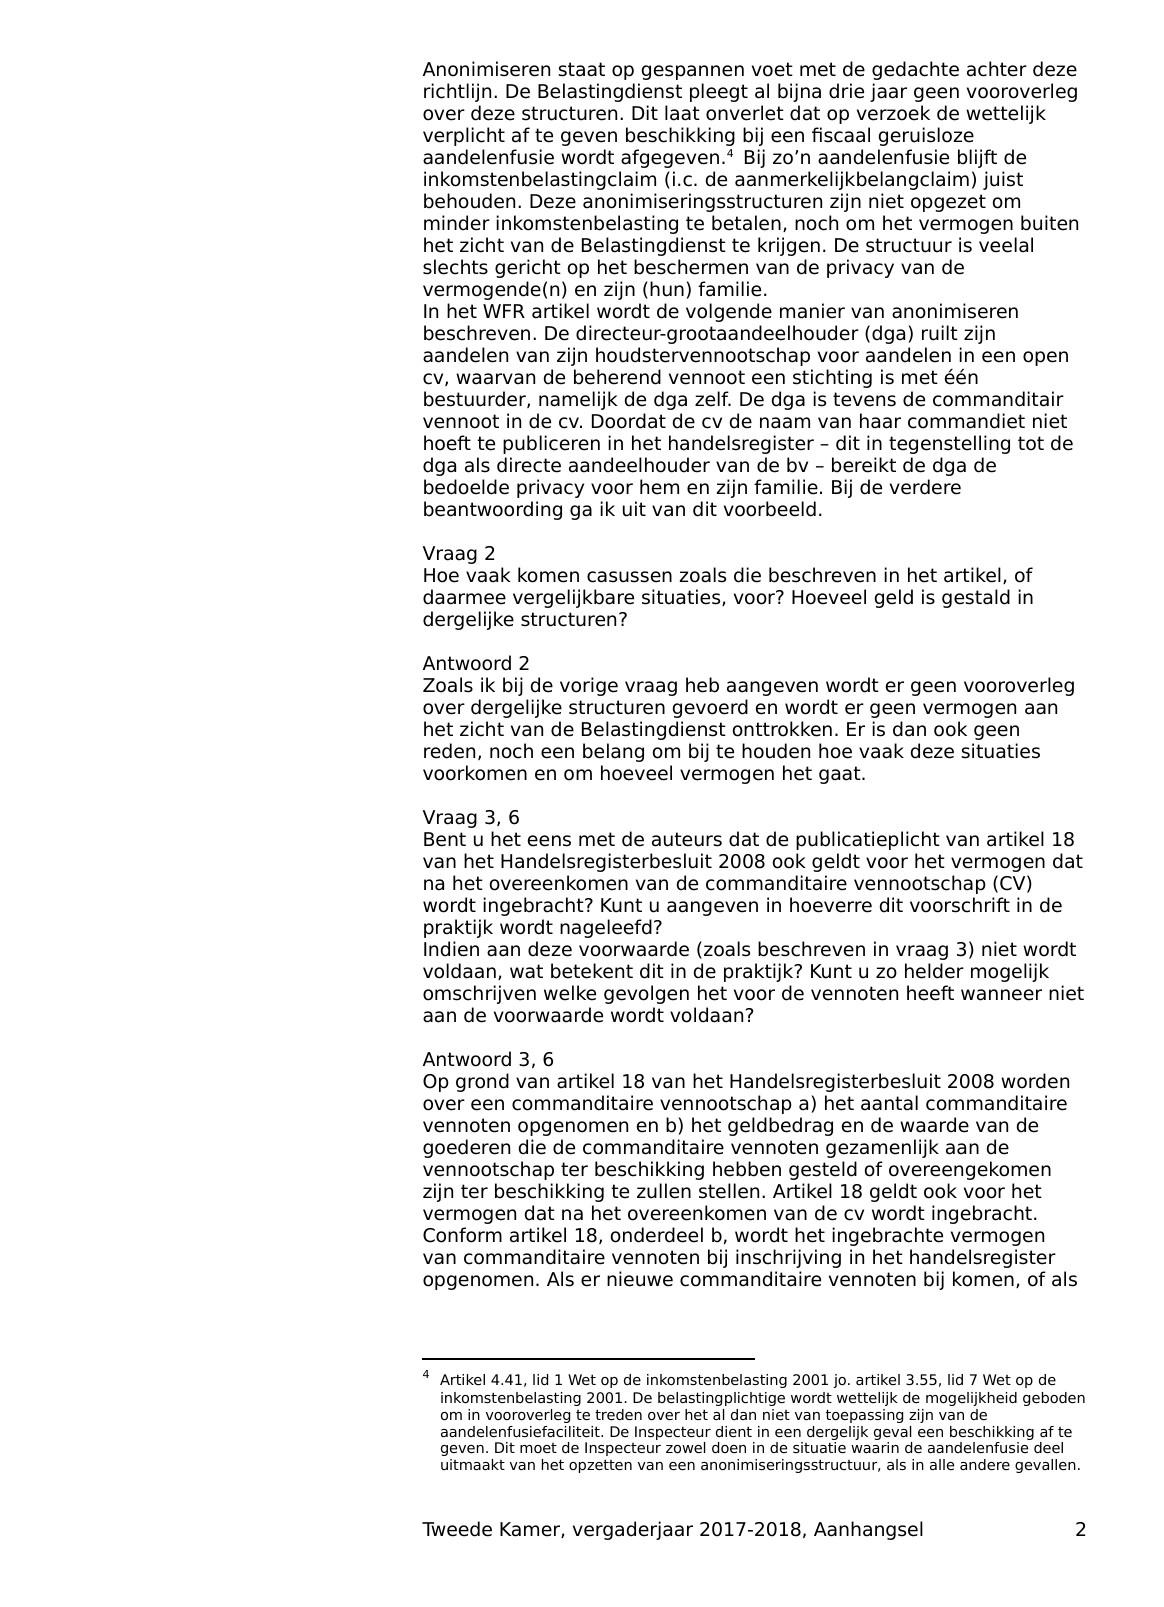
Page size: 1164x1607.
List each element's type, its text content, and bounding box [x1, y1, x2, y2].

text Vraag 3, 6 [422, 807, 1087, 829]
text In het WFR artikel wordt de volgende manier van anonimiseren beschreven. De directeur-grootaandeelhouder (dga) ruilt zijn aandelen van zijn houdstervennootschap voor aandelen in een open cv, waarvan de beherend vennoot een stichting is met één bestuurder, namelijk de dga zelf. De dga is tevens de commanditair vennoot in de cv. Doordat de cv de naam van haar commandiet niet hoeft te publiceren in het handelsregister – dit in tegenstelling tot de dga als directe aandeelhouder van de bv – bereikt de dga de bedoelde privacy voor hem en zijn familie. Bij de verdere beantwoording ga ik uit van dit voorbeeld. [422, 301, 1087, 521]
text Antwoord 3, 6 [422, 1049, 1087, 1071]
text Indien aan deze voorwaarde (zoals beschreven in vraag 3) niet wordt voldaan, wat betekent dit in de praktijk? Kunt u zo helder mogelijk omschrijven welke gevolgen het voor de vennoten heeft wanneer niet aan de voorwaarde wordt voldaan? [422, 939, 1087, 1027]
text Antwoord 2 [422, 653, 1087, 675]
text Zoals ik bij de vorige vraag heb aangeven wordt er geen vooroverleg over dergelijke structuren gevoerd en wordt er geen vermogen aan het zicht van de Belastingdienst onttrokken. Er is dan ook geen reden, noch een belang om bij te houden hoe vaak deze situaties voorkomen en om hoeveel vermogen het gaat. [422, 675, 1087, 785]
text Artikel 4.41, lid 1 Wet op de inkomstenbelasting 2001 jo. artikel 3.55, lid 7 Wet op de inkomstenbelasting 2001. De belastingplichtige wordt wettelijk de mogelijkheid geboden om in vooroverleg te treden over het al dan niet van toepassing zijn van de aandelenfusiefaciliteit. De Inspecteur dient in een dergelijk geval een beschikking af te geven. Dit moet de Inspecteur zowel doen in de situatie waarin de aandelenfusie deel uitmaakt van het opzetten van een anonimiseringsstructuur, als in alle andere gevallen. [422, 1368, 1087, 1474]
text Op grond van artikel 18 van het Handelsregisterbesluit 2008 worden over een commanditaire vennootschap a) het aantal commanditaire vennoten opgenomen en b) het geldbedrag en de waarde van de goederen die de commanditaire vennoten gezamenlijk aan de vennootschap ter beschikking hebben gesteld of overeengekomen zijn ter beschikking te zullen stellen. Artikel 18 geldt ook voor het vermogen dat na het overeenkomen van de cv wordt ingebracht. Conform artikel 18, onderdeel b, wordt het ingebrachte vermogen van commanditaire vennoten bij inschrijving in het handelsregister opgenomen. Als er nieuwe commanditaire vennoten bij komen, of als [422, 1071, 1087, 1291]
text Hoe vaak komen casussen zoals die beschreven in het artikel, of daarmee vergelijkbare situaties, voor? Hoeveel geld is gestald in dergelijke structuren? [422, 565, 1087, 631]
text Anonimiseren staat op gespannen voet met de gedachte achter deze richtlijn. De Belastingdienst pleegt al bijna drie jaar geen vooroverleg over deze structuren. Dit laat onverlet dat op verzoek de wettelijk verplicht af te geven beschikking bij een fiscaal geruisloze aandelenfusie wordt afgegeven. Bij zo’n aandelenfusie blijft de inkomstenbelastingclaim (i.c. de aanmerkelijkbelangclaim) juist behouden. Deze anonimiseringsstructuren zijn niet opgezet om minder inkomstenbelasting te betalen, noch om het vermogen buiten het zicht van de Belastingdienst te krijgen. De structuur is veelal slechts gericht op het beschermen van de privacy van de vermogende(n) en zijn (hun) familie. [422, 59, 1087, 301]
text Bent u het eens met de auteurs dat de publicatieplicht van artikel 18 van het Handelsregisterbesluit 2008 ook geldt voor het vermogen dat na het overeenkomen van de commanditaire vennootschap (CV) wordt ingebracht? Kunt u aangeven in hoeverre dit voorschrift in de praktijk wordt nageleefd? [422, 829, 1087, 939]
text Vraag 2 [422, 543, 1087, 565]
